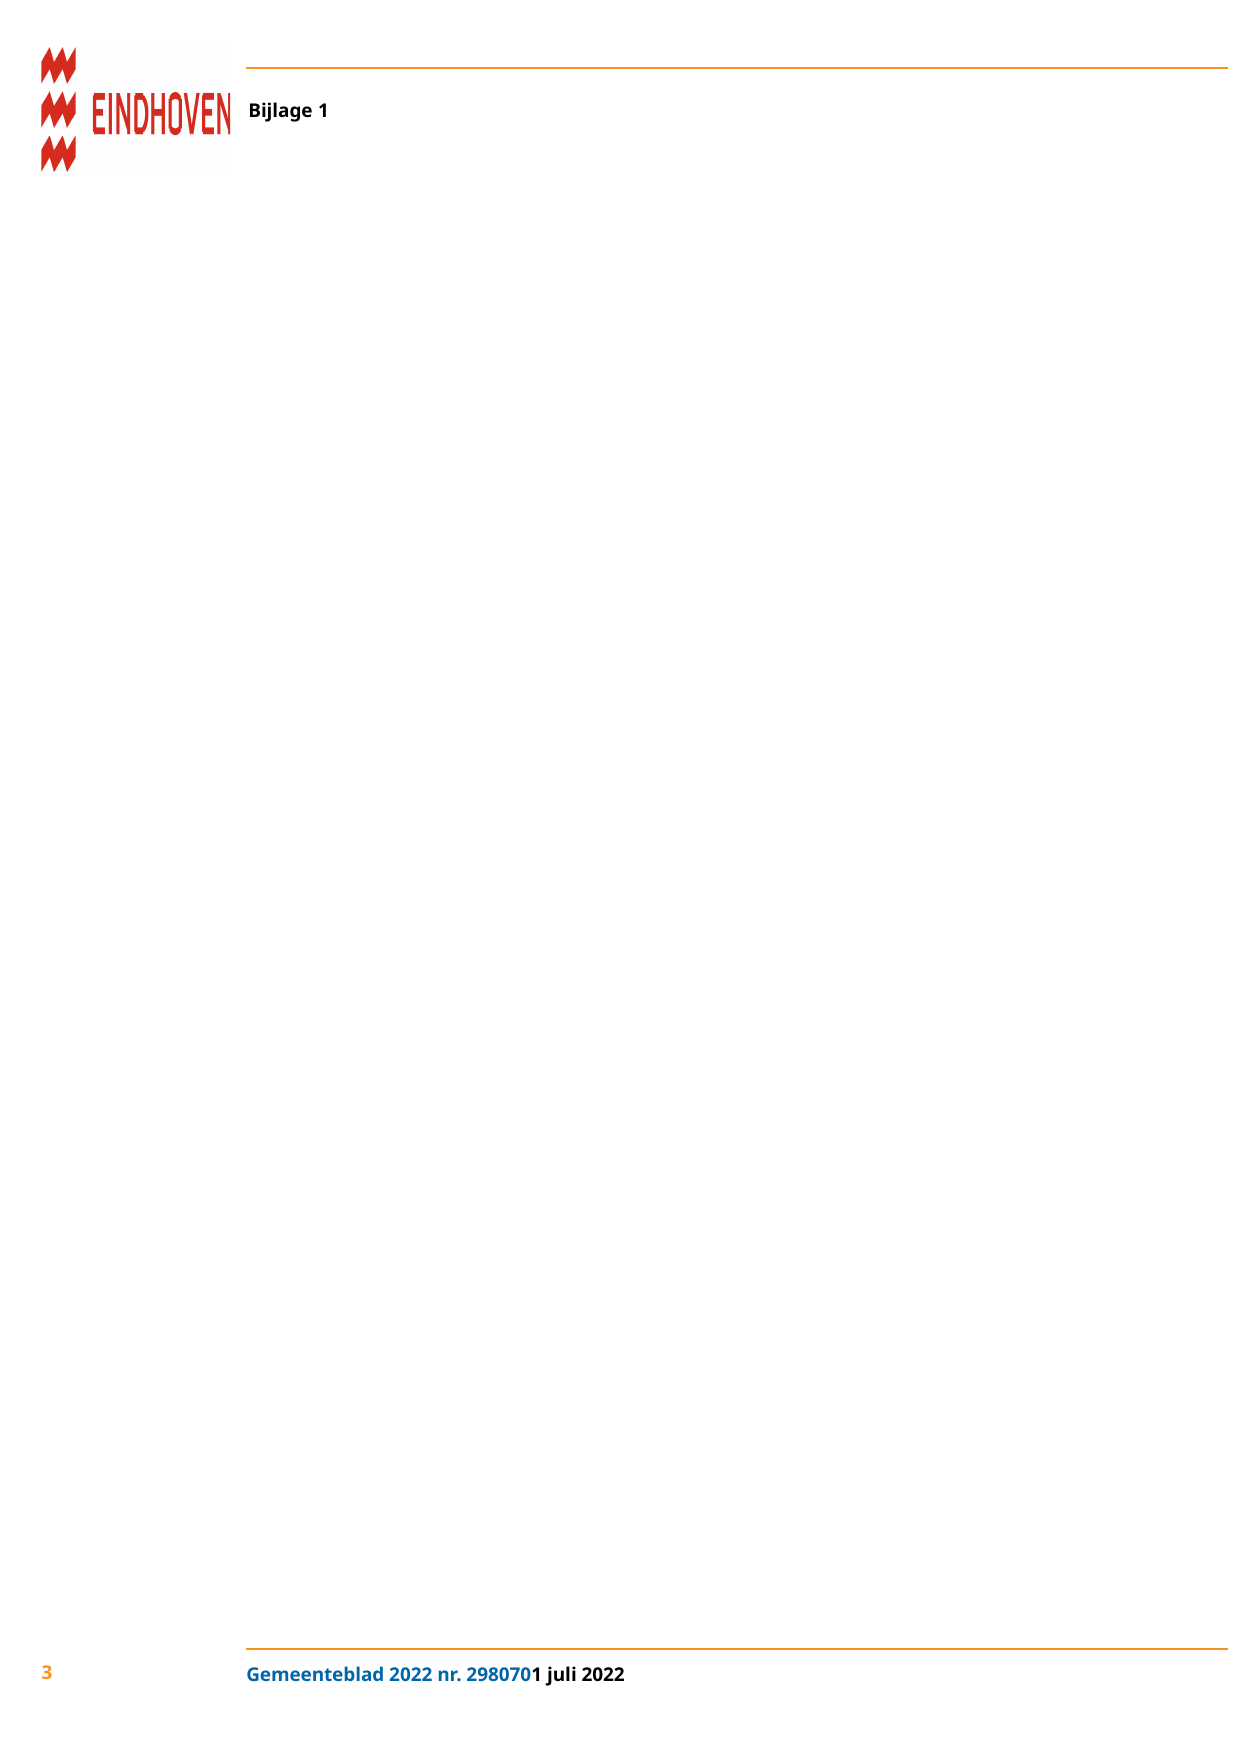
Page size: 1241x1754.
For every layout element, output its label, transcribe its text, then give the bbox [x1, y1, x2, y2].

picture [41, 47, 231, 172]
text Bijlage 1 [248, 95, 1152, 123]
